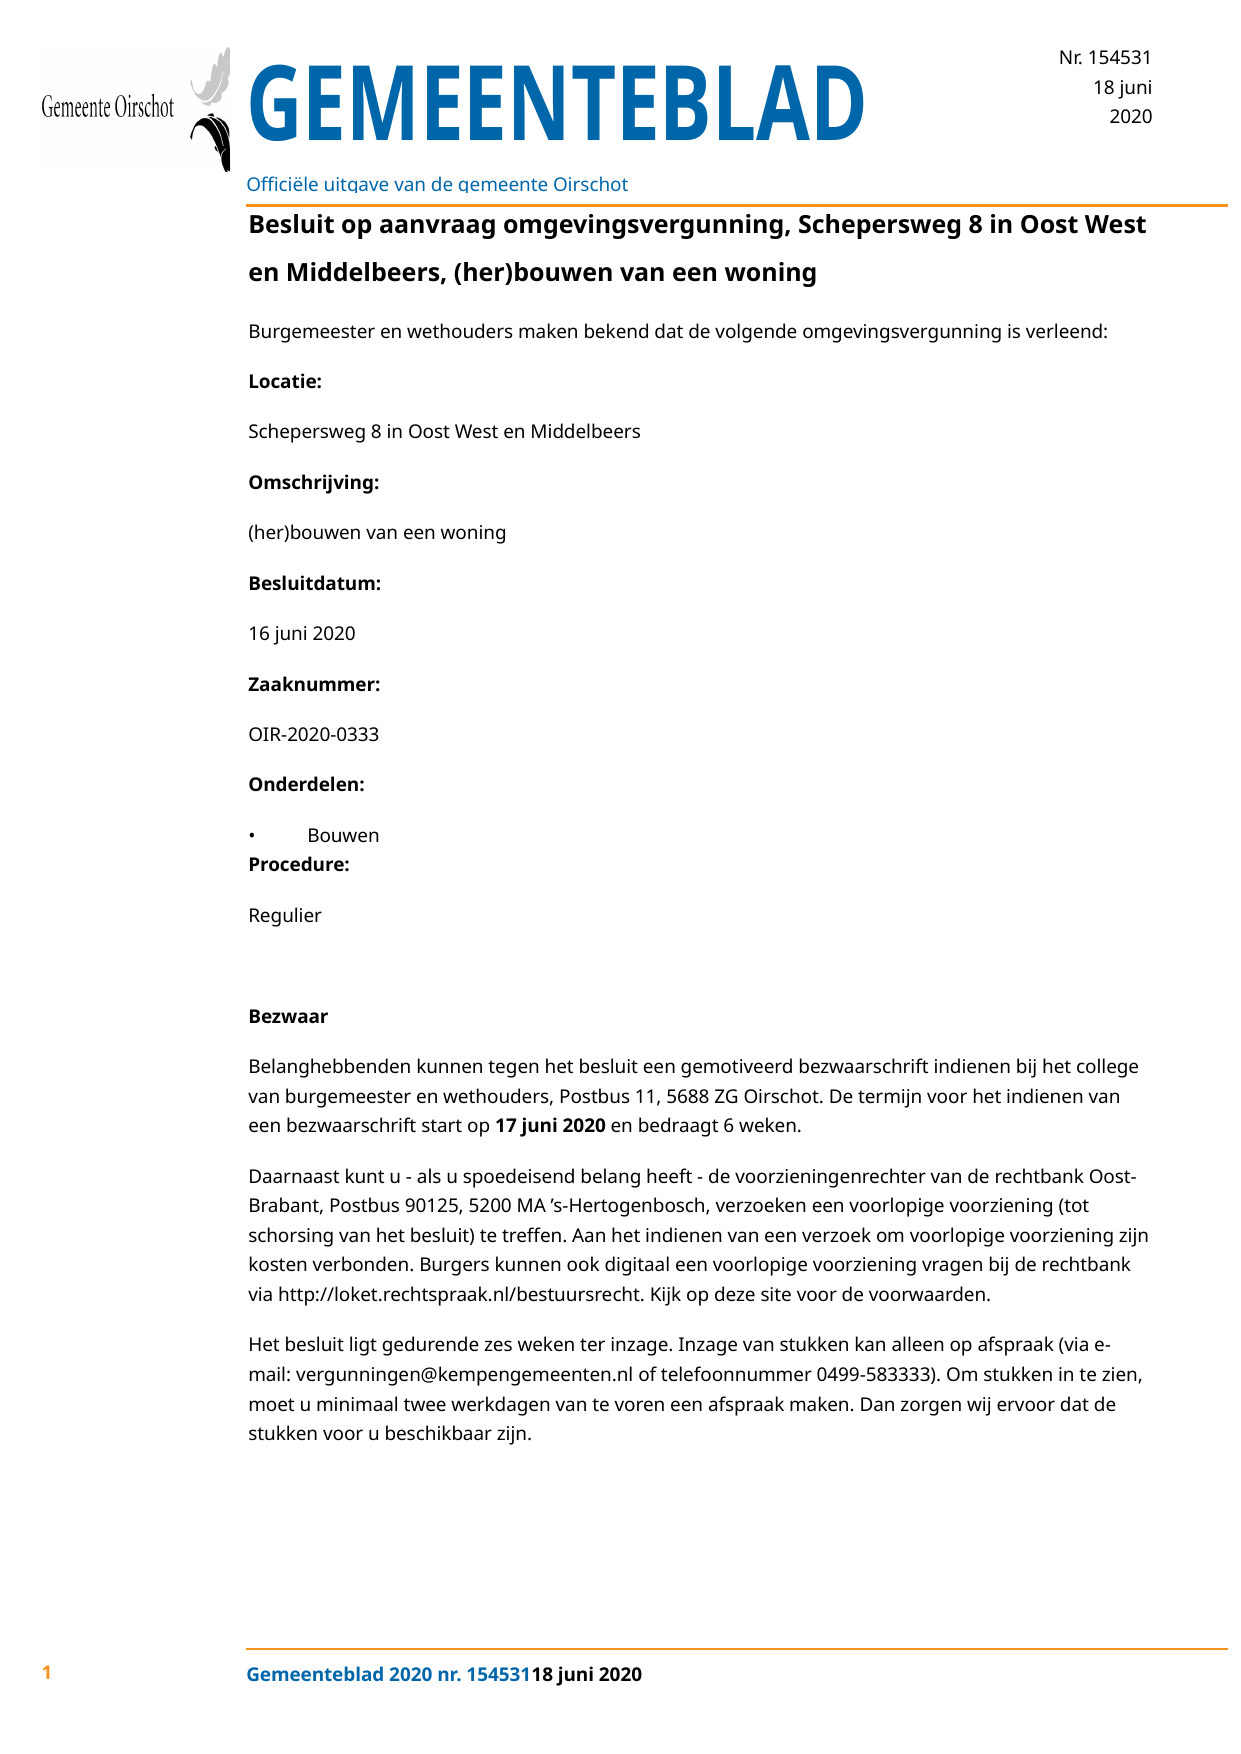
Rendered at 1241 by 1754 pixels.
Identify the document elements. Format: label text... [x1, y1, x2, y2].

text Procedure: [248, 852, 1152, 877]
text Het besluit ligt gedurende zes weken ter inzage. Inzage van stukken kan alleen op afspraak (via e-mail: vergunningen@kempengemeenten.nl of telefoonnummer 0499-583333). Om stukken in te zien, moet u minimaal twee werkdagen van te voren een afspraak maken. Dan zorgen wij ervoor dat de stukken voor u beschikbaar zijn. [248, 1332, 1152, 1446]
text Onderdelen: [248, 772, 1152, 797]
text Zaaknummer: [248, 671, 1152, 697]
text Besluit op aanvraag omgevingsvergunning, Schepersweg 8 in Oost West en Middelbeers, (her)bouwen van een woning [248, 207, 1152, 288]
text Belanghebbenden kunnen tegen het besluit een gemotiveerd bezwaarschrift indienen bij het college van burgemeester en wethouders, Postbus 11, 5688 ZG Oirschot. De termijn voor het indienen van een bezwaarschrift start op 17 juni 2020 en bedraagt 6 weken. [248, 1053, 1152, 1138]
text Burgemeester en wethouders maken bekend dat de volgende omgevingsvergunning is verleend: [248, 318, 1152, 344]
text Besluitdatum: [248, 570, 1152, 596]
text Daarnaast kunt u - als u spoedeisend belang heeft - de voorzieningenrechter van de rechtbank Oost-Brabant, Postbus 90125, 5200 MA ’s-Hertogenbosch, verzoeken een voorlopige voorziening (tot schorsing van het besluit) te treffen. Aan het indienen van een verzoek om voorlopige voorziening zijn kosten verbonden. Burgers kunnen ook digitaal een voorlopige voorziening vragen bij de rechtbank via http://loket.rechtspraak.nl/bestuursrecht. Kijk op deze site voor de voorwaarden. [248, 1163, 1152, 1307]
text Regulier [248, 902, 1152, 928]
text OIR-2020-0333 [248, 721, 1152, 747]
text Schepersweg 8 in Oost West en Middelbeers [248, 419, 1152, 444]
text (her)bouwen van een woning [248, 519, 1152, 545]
text Bezwaar [248, 1003, 1152, 1029]
text Omschrijving: [248, 469, 1152, 495]
text Locatie: [248, 368, 1152, 394]
picture [41, 47, 231, 172]
list Bouwen [248, 822, 1152, 848]
text 16 juni 2020 [248, 620, 1152, 646]
